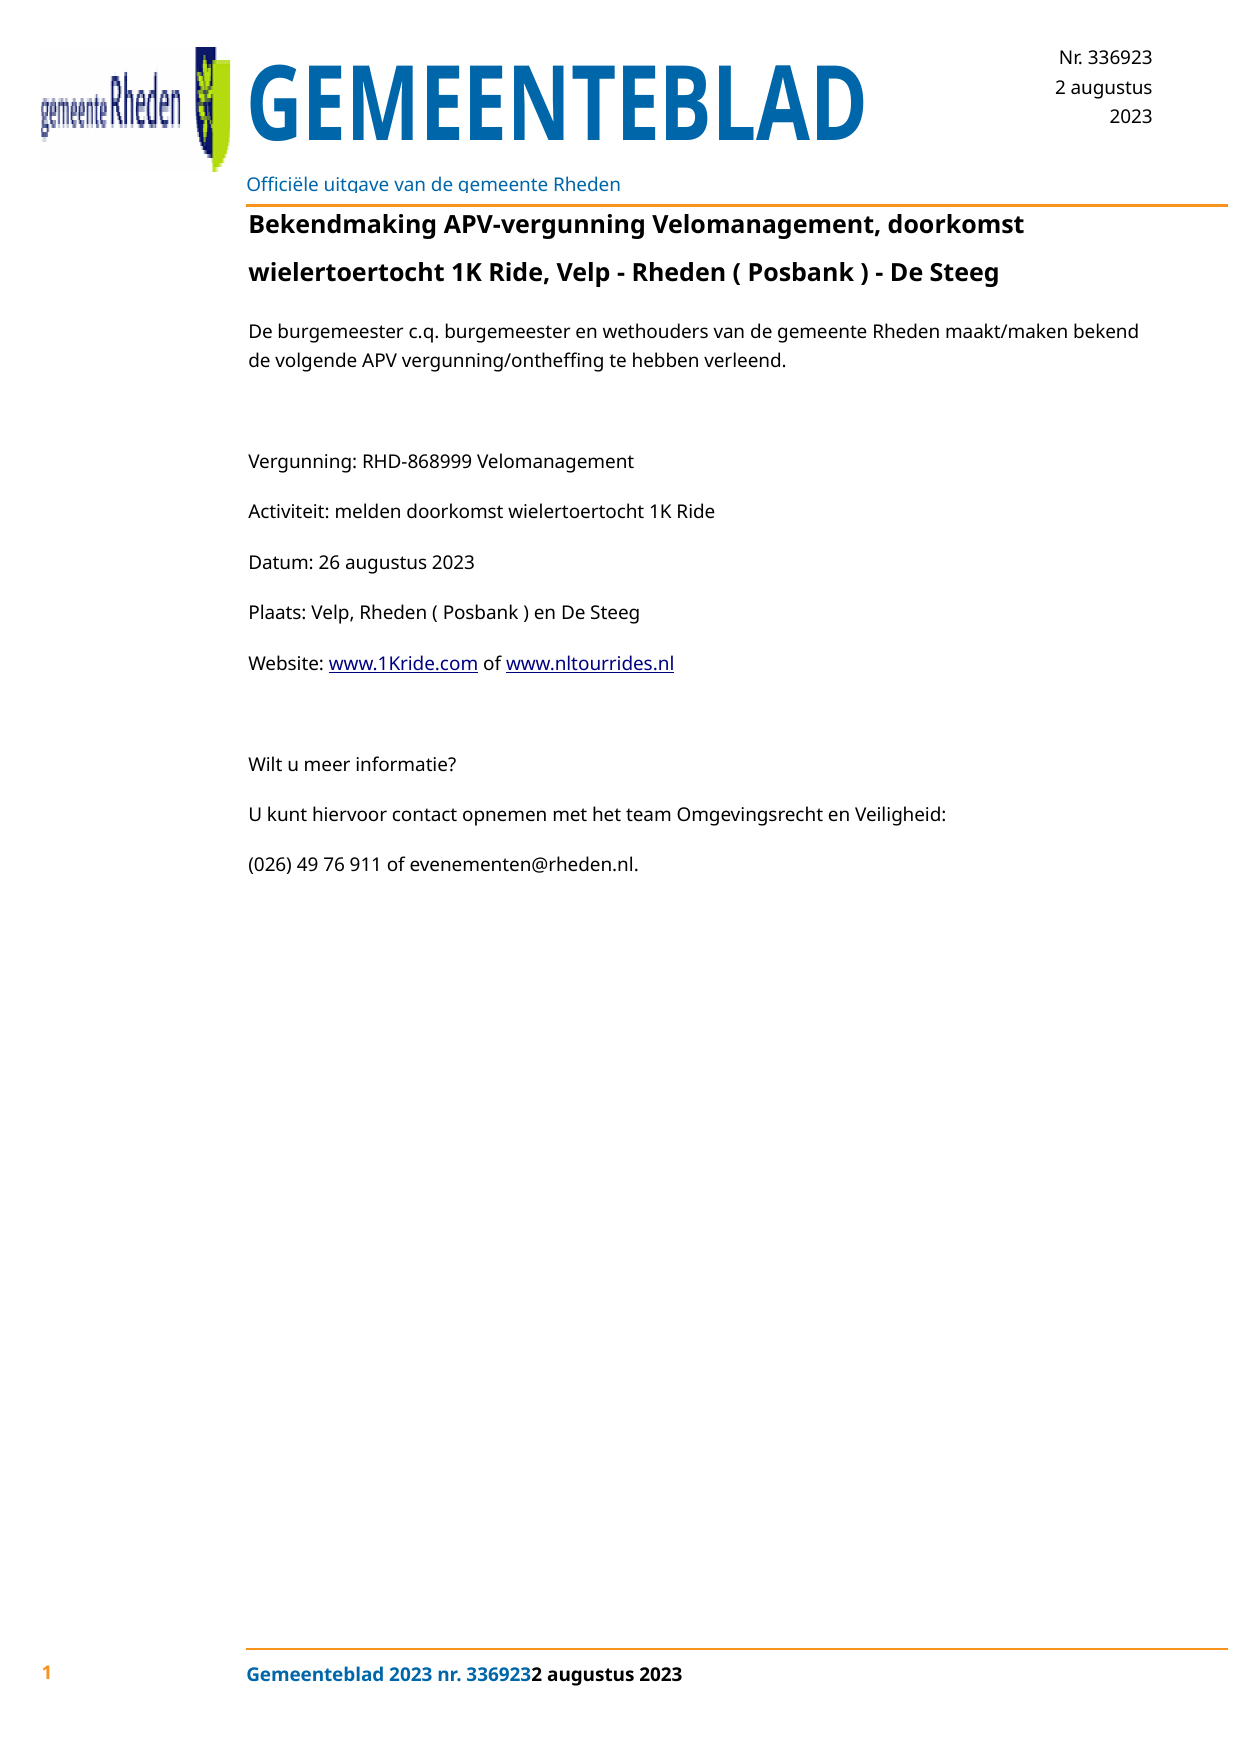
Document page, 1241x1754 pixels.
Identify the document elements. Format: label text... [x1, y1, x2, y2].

text Bekendmaking APV-vergunning Velomanagement, doorkomst wielertoertocht 1K Ride, Velp - Rheden ( Posbank ) - De Steeg [248, 207, 1152, 288]
text Datum: 26 augustus 2023 [248, 549, 1152, 575]
text De burgemeester c.q. burgemeester en wethouders van de gemeente Rheden maakt/maken bekend de volgende APV vergunning/ontheffing te hebben verleend. [248, 318, 1152, 373]
text Wilt u meer informatie? [248, 751, 1152, 777]
text Website: www.1Kride.com of www.nltourrides.nl [248, 650, 1152, 676]
text Vergunning: RHD-868999 Velomanagement [248, 448, 1152, 474]
text (026) 49 76 911 of evenementen@rheden.nl. [248, 852, 1152, 877]
picture [41, 47, 231, 172]
text U kunt hiervoor contact opnemen met het team Omgevingsrecht en Veiligheid: [248, 801, 1152, 827]
text Plaats: Velp, Rheden ( Posbank ) en De Steeg [248, 599, 1152, 625]
text Activiteit: melden doorkomst wielertoertocht 1K Ride [248, 499, 1152, 524]
